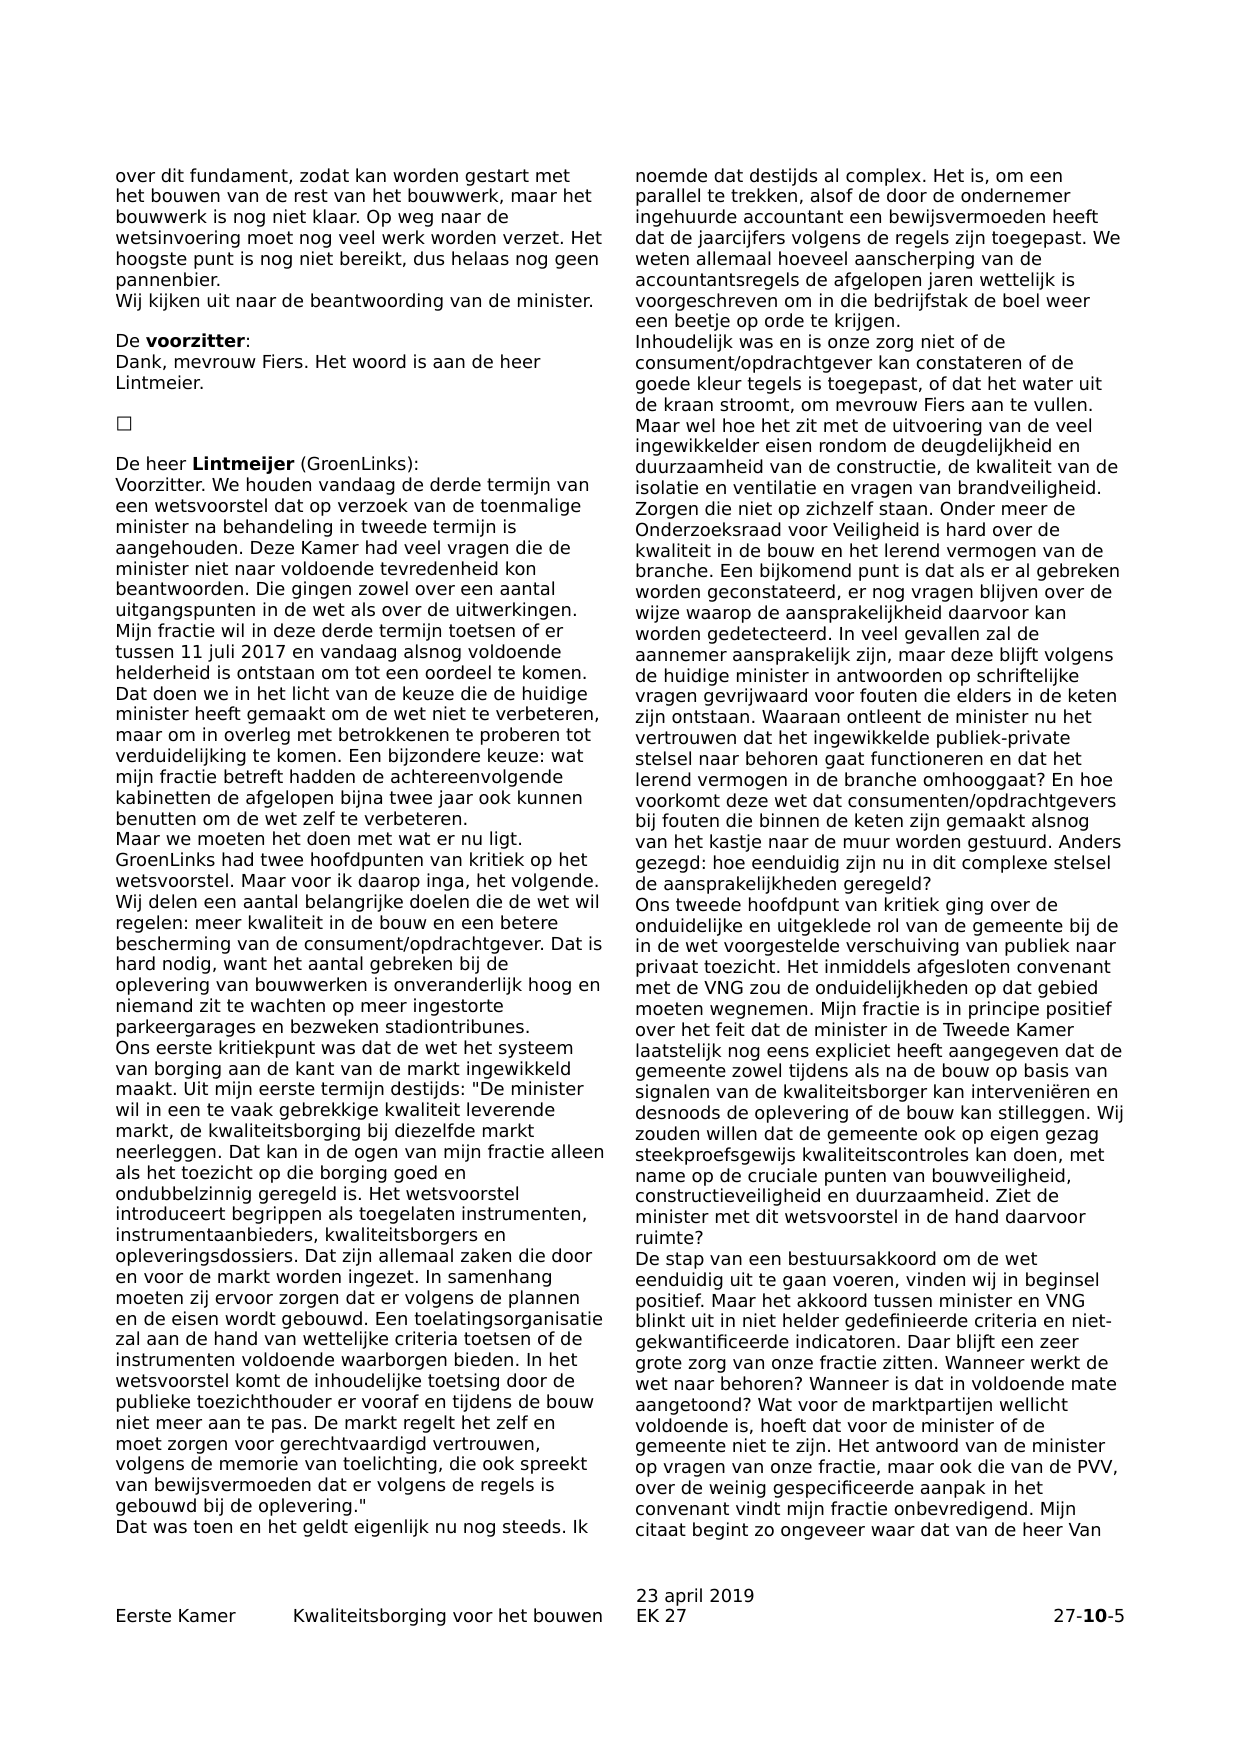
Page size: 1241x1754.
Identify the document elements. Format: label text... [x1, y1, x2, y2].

text Wij kijken uit naar de beantwoording van de minister. [115, 290, 605, 311]
text Ons tweede hoofdpunt van kritiek ging over de onduidelijke en uitgeklede rol van de gemeente bij de in de wet voorgestelde verschuiving van publiek naar privaat toezicht. Het inmiddels afgesloten convenant met de VNG zou de onduidelijkheden op dat gebied moeten wegnemen. Mijn fractie is in principe positief over het feit dat de minister in de Tweede Kamer laatstelijk nog eens expliciet heeft aangegeven dat de gemeente zowel tijdens als na de bouw op basis van signalen van de kwaliteitsborger kan interveniëren en desnoods de oplevering of de bouw kan stilleggen. Wij zouden willen dat de gemeente ook op eigen gezag steekproefsgewijs kwaliteitscontroles kan doen, met name op de cruciale punten van bouwveiligheid, constructieveiligheid en duurzaamheid. Ziet de minister met dit wetsvoorstel in de hand daarvoor ruimte? [635, 894, 1125, 1249]
text noemde dat destijds al complex. Het is, om een parallel te trekken, alsof de door de ondernemer ingehuurde accountant een bewijsvermoeden heeft dat de jaarcijfers volgens de regels zijn toegepast. We weten allemaal hoeveel aanscherping van de accountantsregels de afgelopen jaren wettelijk is voorgeschreven om in die bedrijfstak de boel weer een beetje op orde te krijgen. [635, 165, 1125, 332]
text Inhoudelijk was en is onze zorg niet of de consument/opdrachtgever kan constateren of de goede kleur tegels is toegepast, of dat het water uit de kraan stroomt, om mevrouw Fiers aan te vullen. Maar wel hoe het zit met de uitvoering van de veel ingewikkelder eisen rondom de deugdelijkheid en duurzaamheid van de constructie, de kwaliteit van de isolatie en ventilatie en vragen van brandveiligheid. Zorgen die niet op zichzelf staan. Onder meer de Onderzoeksraad voor Veiligheid is hard over de kwaliteit in de bouw en het lerend vermogen van de branche. Een bijkomend punt is dat als er al gebreken worden geconstateerd, er nog vragen blijven over de wijze waarop de aansprakelijkheid daarvoor kan worden gedetecteerd. In veel gevallen zal de aannemer aansprakelijk zijn, maar deze blijft volgens de huidige minister in antwoorden op schriftelijke vragen gevrijwaard voor fouten die elders in de keten zijn ontstaan. Waaraan ontleent de minister nu het vertrouwen dat het ingewikkelde publiek-private stelsel naar behoren gaat functioneren en dat het lerend vermogen in de branche omhooggaat? En hoe voorkomt deze wet dat consumenten/opdrachtgevers bij fouten die binnen de keten zijn gemaakt alsnog van het kastje naar de muur worden gestuurd. Anders gezegd: hoe eenduidig zijn nu in dit complexe stelsel de aansprakelijkheden geregeld? [635, 332, 1125, 894]
text Maar we moeten het doen met wat er nu ligt. GroenLinks had twee hoofdpunten van kritiek op het wetsvoorstel. Maar voor ik daarop inga, het volgende. Wij delen een aantal belangrijke doelen die de wet wil regelen: meer kwaliteit in de bouw en een betere bescherming van de consument/opdrachtgever. Dat is hard nodig, want het aantal gebreken bij de oplevering van bouwwerken is onveranderlijk hoog en niemand zit te wachten op meer ingestorte parkeergarages en bezweken stadiontribunes. [115, 829, 605, 1037]
text Voorzitter. We houden vandaag de derde termijn van een wetsvoorstel dat op verzoek van de toenmalige minister na behandeling in tweede termijn is aangehouden. Deze Kamer had veel vragen die de minister niet naar voldoende tevredenheid kon beantwoorden. Die gingen zowel over een aantal uitgangspunten in de wet als over de uitwerkingen. Mijn fractie wil in deze derde termijn toetsen of er tussen 11 juli 2017 en vandaag alsnog voldoende helderheid is ontstaan om tot een oordeel te komen. Dat doen we in het licht van de keuze die de huidige minister heeft gemaakt om de wet niet te verbeteren, maar om in overleg met betrokkenen te proberen tot verduidelijking te komen. Een bijzondere keuze: wat mijn fractie betreft hadden de achtereenvolgende kabinetten de afgelopen bijna twee jaar ook kunnen benutten om de wet zelf te verbeteren. [115, 475, 605, 829]
text De heer Lintmeijer (GroenLinks): [115, 454, 605, 475]
text Ons eerste kritiekpunt was dat de wet het systeem van borging aan de kant van de markt ingewikkeld maakt. Uit mijn eerste termijn destijds: "De minister wil in een te vaak gebrekkige kwaliteit leverende markt, de kwaliteitsborging bij diezelfde markt neerleggen. Dat kan in de ogen van mijn fractie alleen als het toezicht op die borging goed en ondubbelzinnig geregeld is. Het wetsvoorstel introduceert begrippen als toegelaten instrumenten, instrumentaanbieders, kwaliteitsborgers en opleveringsdossiers. Dat zijn allemaal zaken die door en voor de markt worden ingezet. In samenhang moeten zij ervoor zorgen dat er volgens de plannen en de eisen wordt gebouwd. Een toelatingsorganisatie zal aan de hand van wettelijke criteria toetsen of de instrumenten voldoende waarborgen bieden. In het wetsvoorstel komt de inhoudelijke toetsing door de publieke toezichthouder er vooraf en tijdens de bouw niet meer aan te pas. De markt regelt het zelf en moet zorgen voor gerechtvaardigd vertrouwen, volgens de memorie van toelichting, die ook spreekt van bewijsvermoeden dat er volgens de regels is gebouwd bij de oplevering." [115, 1037, 605, 1517]
text De voorzitter: [115, 331, 605, 352]
text Dat was toen en het geldt eigenlijk nu nog steeds. Ik [115, 1517, 605, 1537]
text ⬜ [115, 413, 605, 434]
text De stap van een bestuursakkoord om de wet eenduidig uit te gaan voeren, vinden wij in beginsel positief. Maar het akkoord tussen minister en VNG blinkt uit in niet helder gedefinieerde criteria en niet-gekwantificeerde indicatoren. Daar blijft een zeer grote zorg van onze fractie zitten. Wanneer werkt de wet naar behoren? Wanneer is dat in voldoende mate aangetoond? Wat voor de marktpartijen wellicht voldoende is, hoeft dat voor de minister of de gemeente niet te zijn. Het antwoord van de minister op vragen van onze fractie, maar ook die van de PVV, over de weinig gespecificeerde aanpak in het convenant vindt mijn fractie onbevredigend. Mijn citaat begint zo ongeveer waar dat van de heer Van [635, 1249, 1125, 1540]
text over dit fundament, zodat kan worden gestart met het bouwen van de rest van het bouwwerk, maar het bouwwerk is nog niet klaar. Op weg naar de wetsinvoering moet nog veel werk worden verzet. Het hoogste punt is nog niet bereikt, dus helaas nog geen pannenbier. [115, 165, 605, 290]
text Dank, mevrouw Fiers. Het woord is aan de heer Lintmeier. [115, 352, 605, 393]
